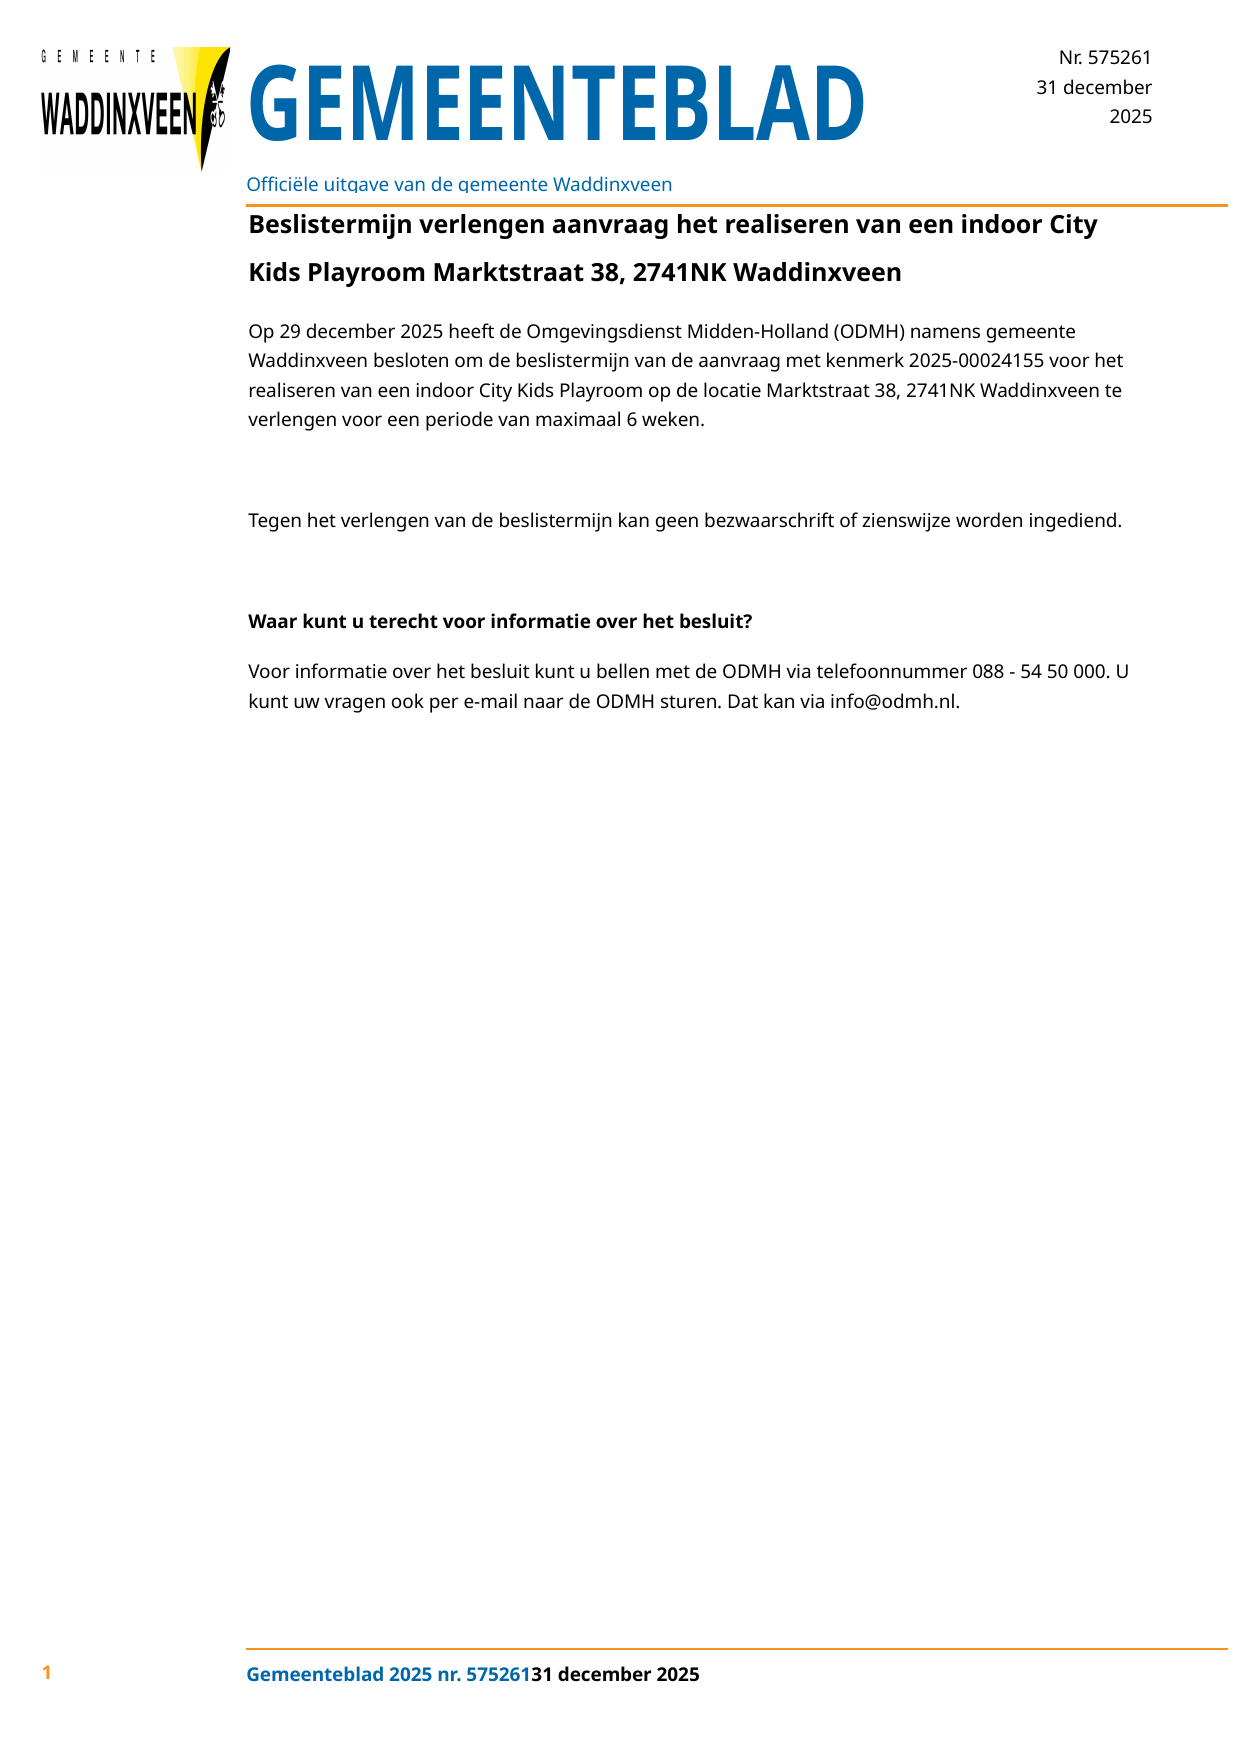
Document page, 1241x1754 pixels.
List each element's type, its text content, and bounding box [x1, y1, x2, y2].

text Voor informatie over het besluit kunt u bellen met de ODMH via telefoonnummer 088 - 54 50 000. U kunt uw vragen ook per e-mail naar de ODMH sturen. Dat kan via info@odmh.nl. [248, 659, 1152, 714]
text Op 29 december 2025 heeft de Omgevingsdienst Midden-Holland (ODMH) namens gemeente Waddinxveen besloten om de beslistermijn van de aanvraag met kenmerk 2025-00024155 voor het realiseren van een indoor City Kids Playroom op de locatie Marktstraat 38, 2741NK Waddinxveen te verlengen voor een periode van maximaal 6 weken. [248, 318, 1152, 432]
text Tegen het verlengen van de beslistermijn kan geen bezwaarschrift of zienswijze worden ingediend. [248, 507, 1152, 533]
text Beslistermijn verlengen aanvraag het realiseren van een indoor City Kids Playroom Marktstraat 38, 2741NK Waddinxveen [248, 207, 1152, 288]
text Waar kunt u terecht voor informatie over het besluit? [248, 608, 1152, 634]
picture [41, 47, 231, 172]
